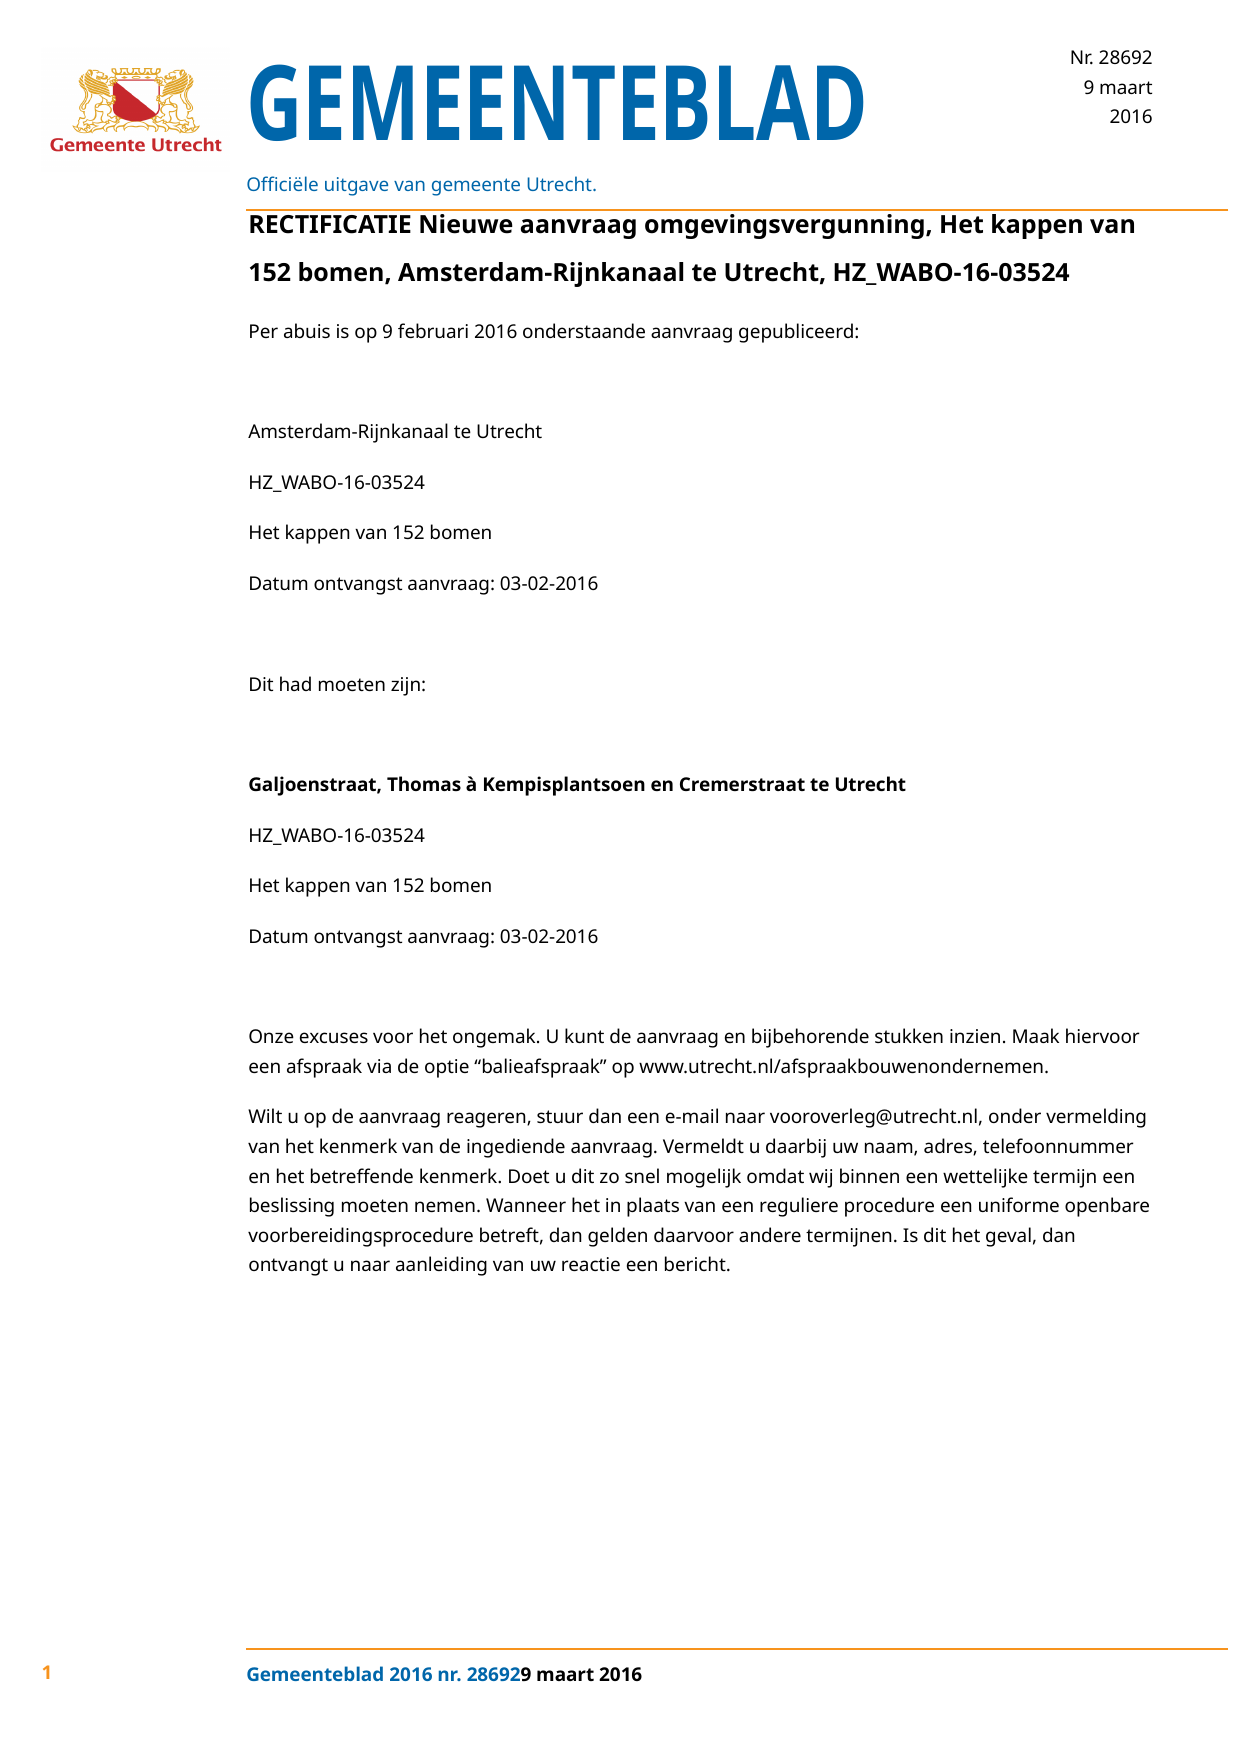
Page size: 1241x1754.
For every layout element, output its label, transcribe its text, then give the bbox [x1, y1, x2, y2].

text Het kappen van 152 bomen [248, 872, 1152, 898]
text Onze excuses voor het ongemak. U kunt de aanvraag en bijbehorende stukken inzien. Maak hiervoor een afspraak via de optie “balieafspraak” op www.utrecht.nl/afspraakbouwenondernemen. [248, 1024, 1152, 1079]
text RECTIFICATIE Nieuwe aanvraag omgevingsvergunning, Het kappen van 152 bomen, Amsterdam-Rijnkanaal te Utrecht, HZ_WABO-16-03524 [248, 211, 1152, 288]
picture [41, 47, 231, 172]
text Per abuis is op 9 februari 2016 onderstaande aanvraag gepubliceerd: [248, 318, 1152, 344]
text Galjoenstraat, Thomas à Kempisplantsoen en Cremerstraat te Utrecht [248, 772, 1152, 797]
text Amsterdam-Rijnkanaal te Utrecht [248, 419, 1152, 444]
text Datum ontvangst aanvraag: 03-02-2016 [248, 570, 1152, 596]
text Dit had moeten zijn: [248, 671, 1152, 697]
text Datum ontvangst aanvraag: 03-02-2016 [248, 923, 1152, 949]
text Het kappen van 152 bomen [248, 519, 1152, 545]
text HZ_WABO-16-03524 [248, 469, 1152, 495]
text HZ_WABO-16-03524 [248, 822, 1152, 848]
text Wilt u op de aanvraag reageren, stuur dan een e-mail naar vooroverleg@utrecht.nl, onder vermelding van het kenmerk van de ingediende aanvraag. Vermeldt u daarbij uw naam, adres, telefoonnummer en het betreffende kenmerk. Doet u dit zo snel mogelijk omdat wij binnen een wettelijke termijn een beslissing moeten nemen. Wanneer het in plaats van een reguliere procedure een uniforme openbare voorbereidingsprocedure betreft, dan gelden daarvoor andere termijnen. Is dit het geval, dan ontvangt u naar aanleiding van uw reactie een bericht. [248, 1104, 1152, 1277]
